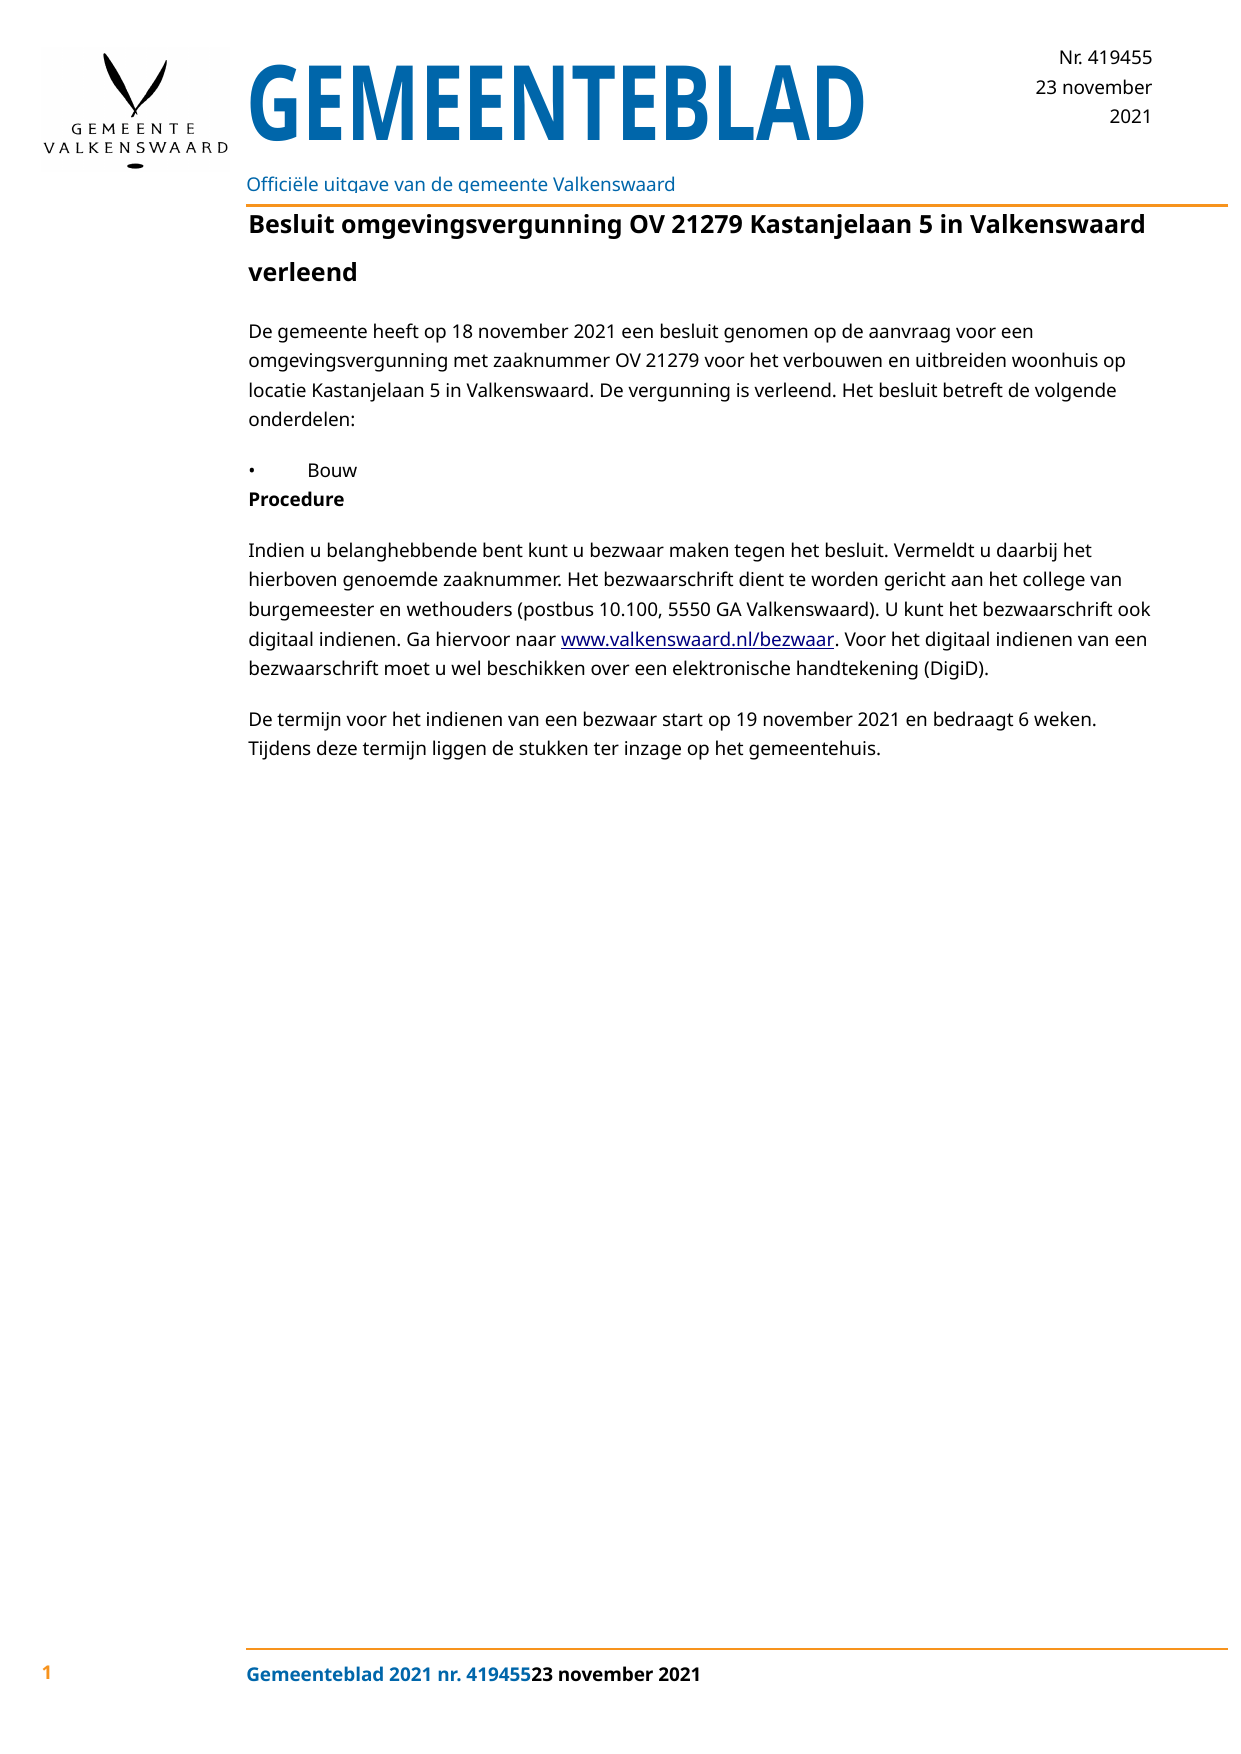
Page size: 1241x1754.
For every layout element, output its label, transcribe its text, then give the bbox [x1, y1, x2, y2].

text Indien u belanghebbende bent kunt u bezwaar maken tegen het besluit. Vermeldt u daarbij het hierboven genoemde zaaknummer. Het bezwaarschrift dient te worden gericht aan het college van burgemeester en wethouders (postbus 10.100, 5550 GA Valkenswaard). U kunt het bezwaarschrift ook digitaal indienen. Ga hiervoor naar www.valkenswaard.nl/bezwaar. Voor het digitaal indienen van een bezwaarschrift moet u wel beschikken over een elektronische handtekening (DigiD). [248, 537, 1152, 681]
picture [41, 47, 231, 172]
text Procedure [248, 487, 1152, 512]
list Bouw [248, 457, 1152, 483]
text De gemeente heeft op 18 november 2021 een besluit genomen op de aanvraag voor een omgevingsvergunning met zaaknummer OV 21279 voor het verbouwen en uitbreiden woonhuis op locatie Kastanjelaan 5 in Valkenswaard. De vergunning is verleend. Het besluit betreft de volgende onderdelen: [248, 318, 1152, 432]
text Besluit omgevingsvergunning OV 21279 Kastanjelaan 5 in Valkenswaard verleend [248, 207, 1152, 288]
text De termijn voor het indienen van een bezwaar start op 19 november 2021 en bedraagt 6 weken. Tijdens deze termijn liggen de stukken ter inzage op het gemeentehuis. [248, 706, 1152, 761]
